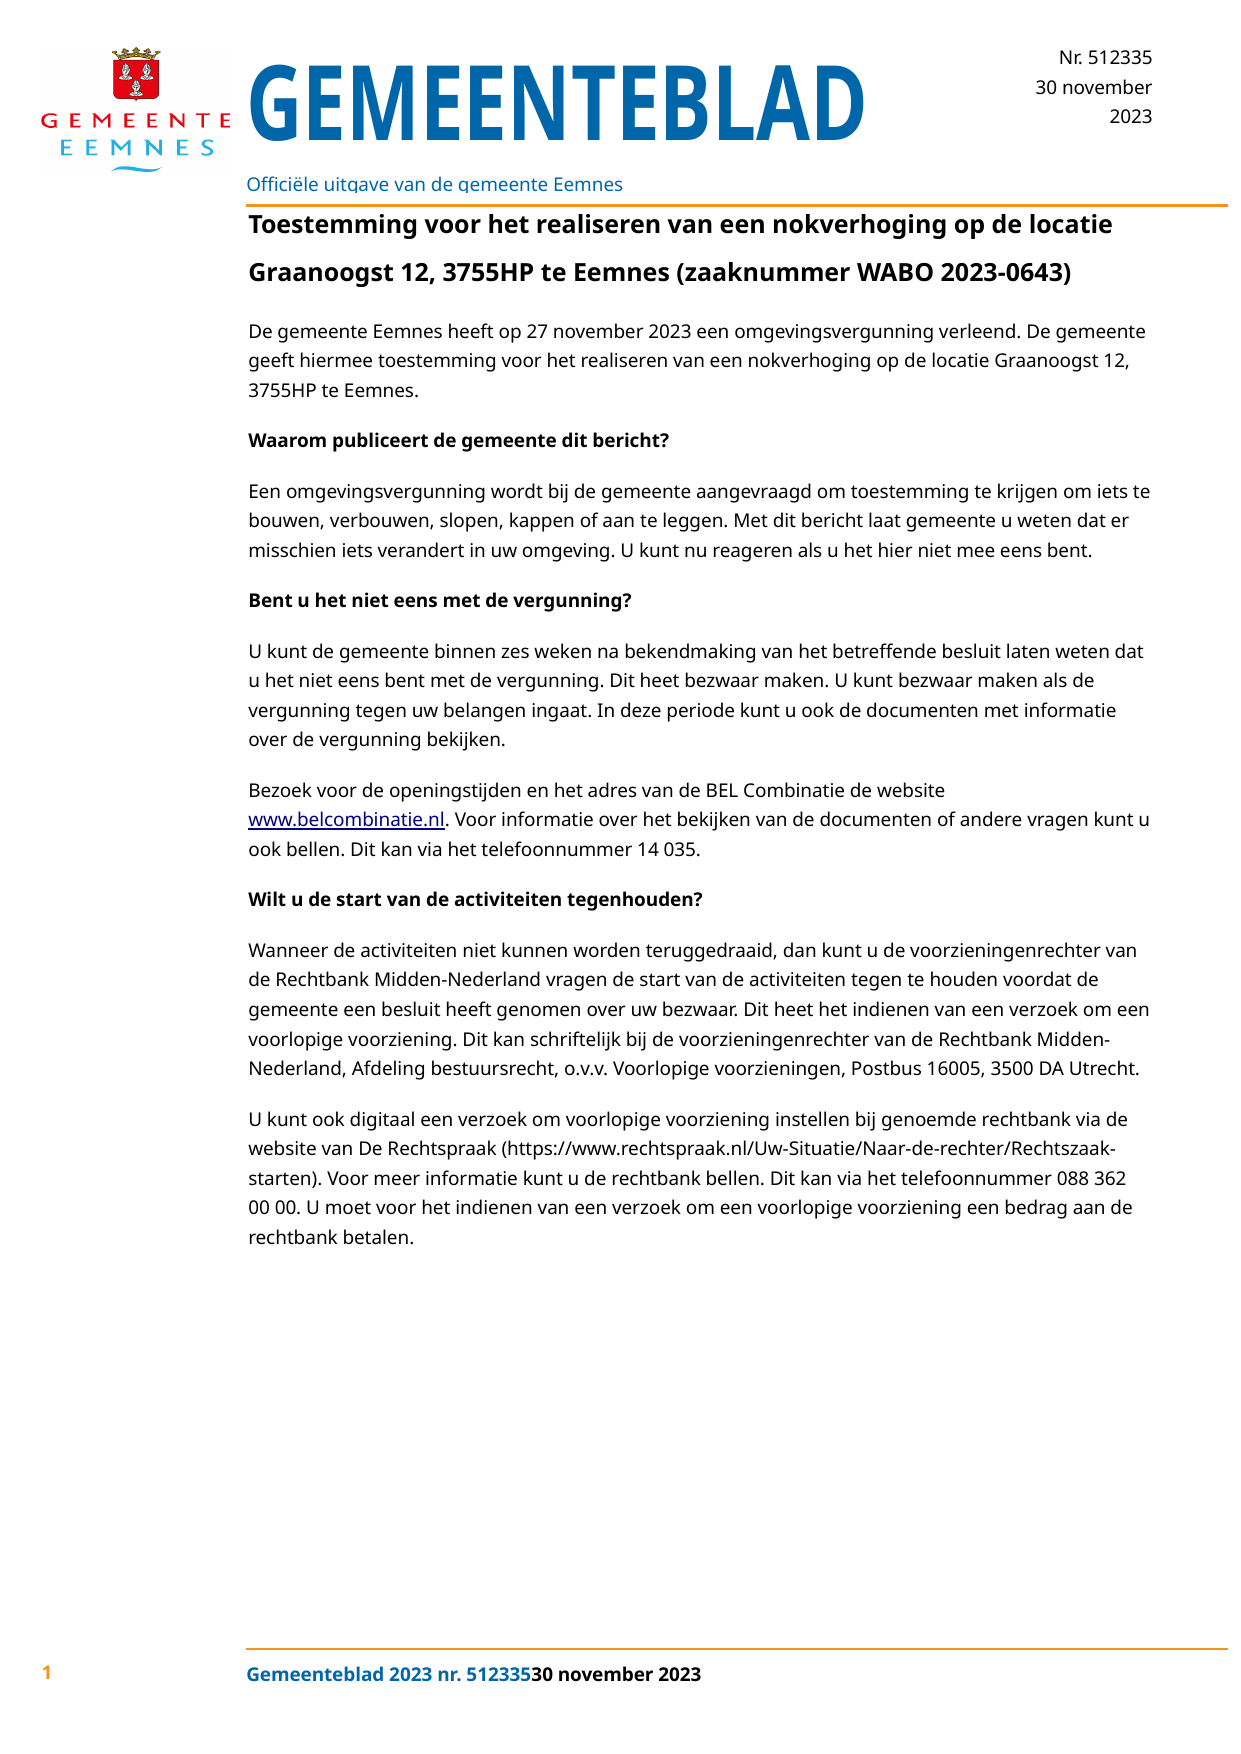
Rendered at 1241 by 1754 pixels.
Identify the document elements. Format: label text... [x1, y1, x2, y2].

text Waarom publiceert de gemeente dit bericht? [248, 427, 1152, 453]
text Bezoek voor de openingstijden en het adres van de BEL Combinatie de website www.belcombinatie.nl. Voor informatie over het bekijken van de documenten of andere vragen kunt u ook bellen. Dit kan via het telefoonnummer 14 035. [248, 777, 1152, 862]
text Wanneer de activiteiten niet kunnen worden teruggedraaid, dan kunt u de voorzieningenrechter van de Rechtbank Midden-Nederland vragen de start van de activiteiten tegen te houden voordat de gemeente een besluit heeft genomen over uw bezwaar. Dit heet het indienen van een verzoek om een voorlopige voorziening. Dit kan schriftelijk bij de voorzieningenrechter van de Rechtbank Midden-Nederland, Afdeling bestuursrecht, o.v.v. Voorlopige voorzieningen, Postbus 16005, 3500 DA Utrecht. [248, 937, 1152, 1081]
picture [41, 47, 231, 172]
text Wilt u de start van de activiteiten tegenhouden? [248, 887, 1152, 912]
text U kunt de gemeente binnen zes weken na bekendmaking van het betreffende besluit laten weten dat u het niet eens bent met de vergunning. Dit heet bezwaar maken. U kunt bezwaar maken als de vergunning tegen uw belangen ingaat. In deze periode kunt u ook de documenten met informatie over de vergunning bekijken. [248, 638, 1152, 752]
text Bent u het niet eens met de vergunning? [248, 587, 1152, 613]
text Toestemming voor het realiseren van een nokverhoging op de locatie Graanoogst 12, 3755HP te Eemnes (zaaknummer WABO 2023-0643) [248, 207, 1152, 288]
text Een omgevingsvergunning wordt bij de gemeente aangevraagd om toestemming te krijgen om iets te bouwen, verbouwen, slopen, kappen of aan te leggen. Met dit bericht laat gemeente u weten dat er misschien iets verandert in uw omgeving. U kunt nu reageren als u het hier niet mee eens bent. [248, 478, 1152, 563]
text U kunt ook digitaal een verzoek om voorlopige voorziening instellen bij genoemde rechtbank via de website van De Rechtspraak (https://www.rechtspraak.nl/Uw-Situatie/Naar-de-rechter/Rechtszaak-starten). Voor meer informatie kunt u de rechtbank bellen. Dit kan via het telefoonnummer 088 362 00 00. U moet voor het indienen van een verzoek om een voorlopige voorziening een bedrag aan de rechtbank betalen. [248, 1106, 1152, 1250]
text De gemeente Eemnes heeft op 27 november 2023 een omgevingsvergunning verleend. De gemeente geeft hiermee toestemming voor het realiseren van een nokverhoging op de locatie Graanoogst 12, 3755HP te Eemnes. [248, 318, 1152, 403]
